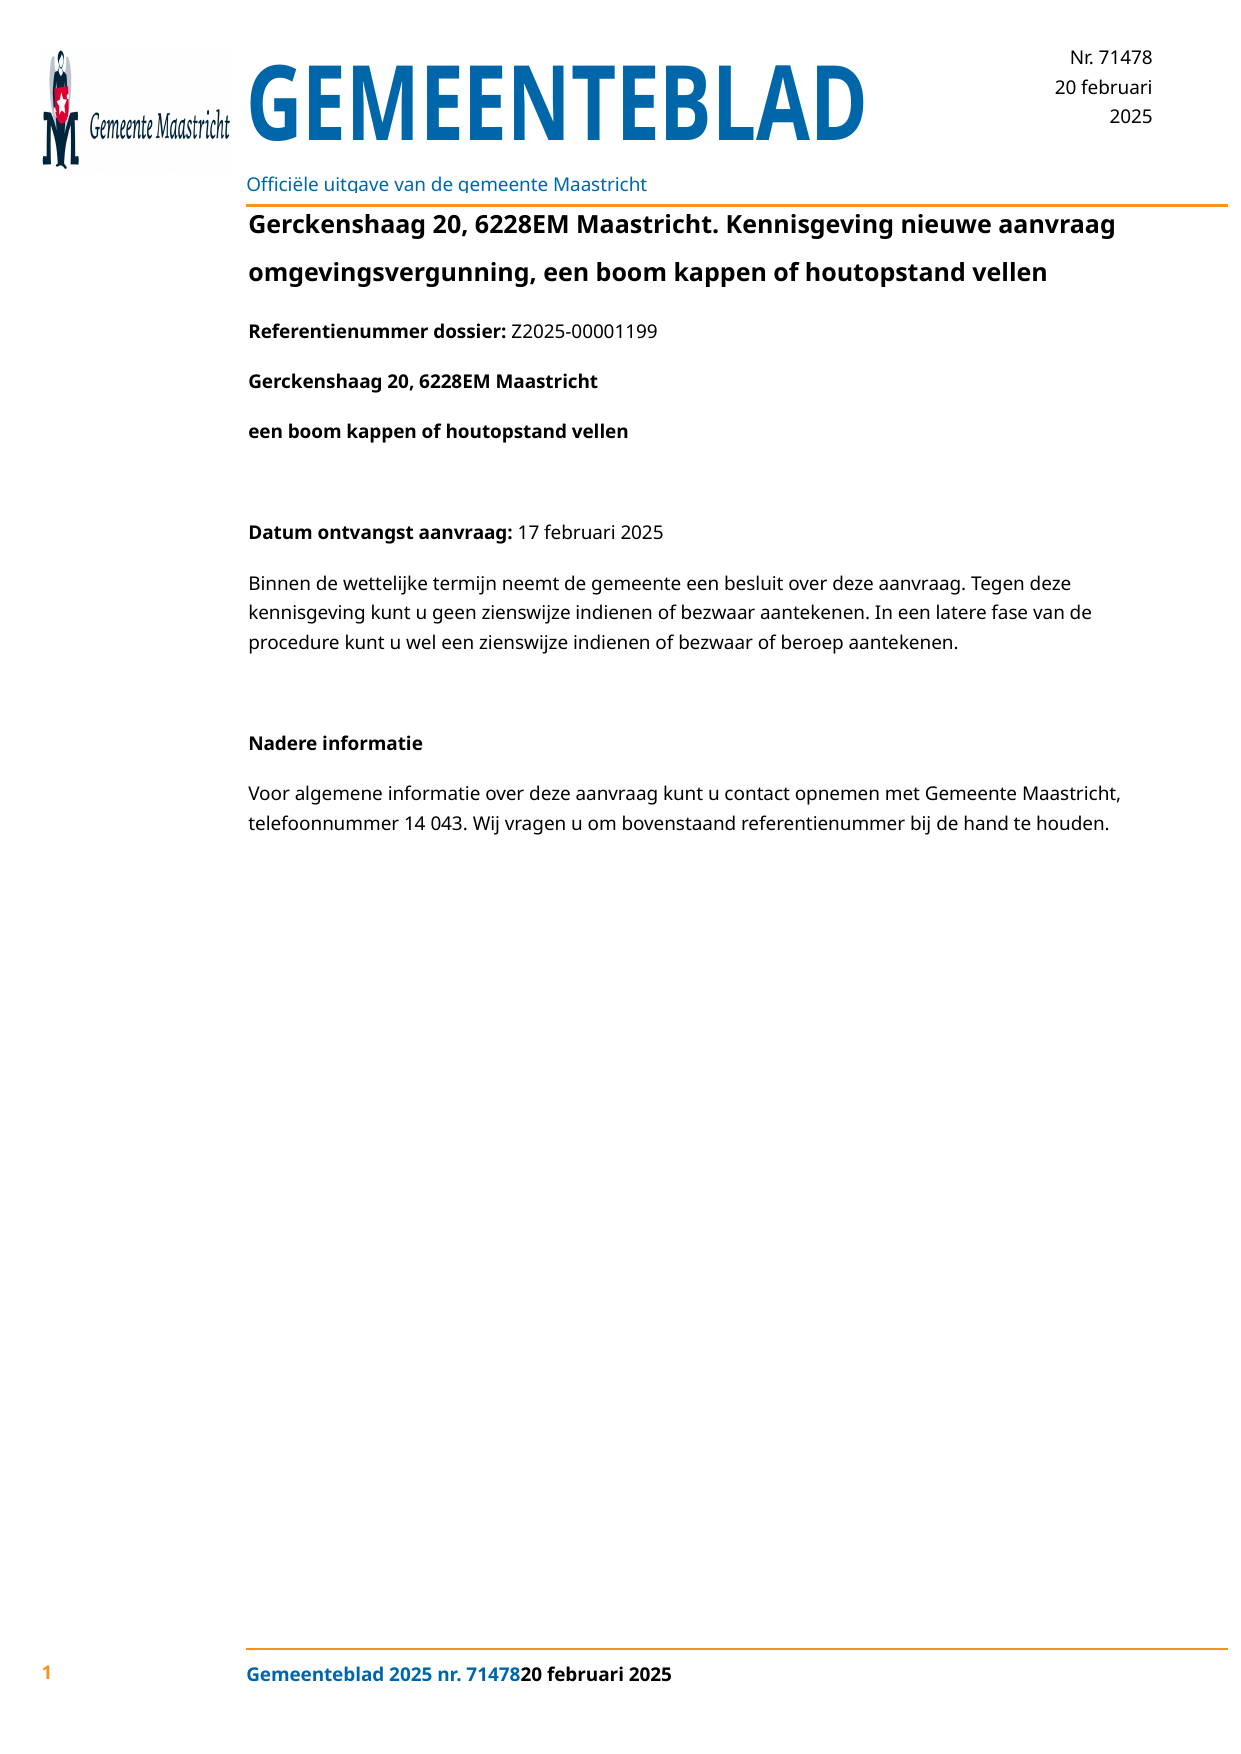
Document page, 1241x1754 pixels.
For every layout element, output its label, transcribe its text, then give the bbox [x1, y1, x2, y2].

text Gerckenshaag 20, 6228EM Maastricht. Kennisgeving nieuwe aanvraag omgevingsvergunning, een boom kappen of houtopstand vellen [248, 207, 1152, 288]
text Nadere informatie [248, 730, 1152, 756]
text Referentienummer dossier: Z2025-00001199 [248, 318, 1152, 344]
text Gerckenshaag 20, 6228EM Maastricht [248, 368, 1152, 394]
text Binnen de wettelijke termijn neemt de gemeente een besluit over deze aanvraag. Tegen deze kennisgeving kunt u geen zienswijze indienen of bezwaar aantekenen. In een latere fase van de procedure kunt u wel een zienswijze indienen of bezwaar of beroep aantekenen. [248, 570, 1152, 655]
text een boom kappen of houtopstand vellen [248, 419, 1152, 444]
picture [41, 47, 231, 172]
text Voor algemene informatie over deze aanvraag kunt u contact opnemen met Gemeente Maastricht, telefoonnummer 14 043. Wij vragen u om bovenstaand referentienummer bij de hand te houden. [248, 780, 1152, 836]
text Datum ontvangst aanvraag: 17 februari 2025 [248, 519, 1152, 545]
